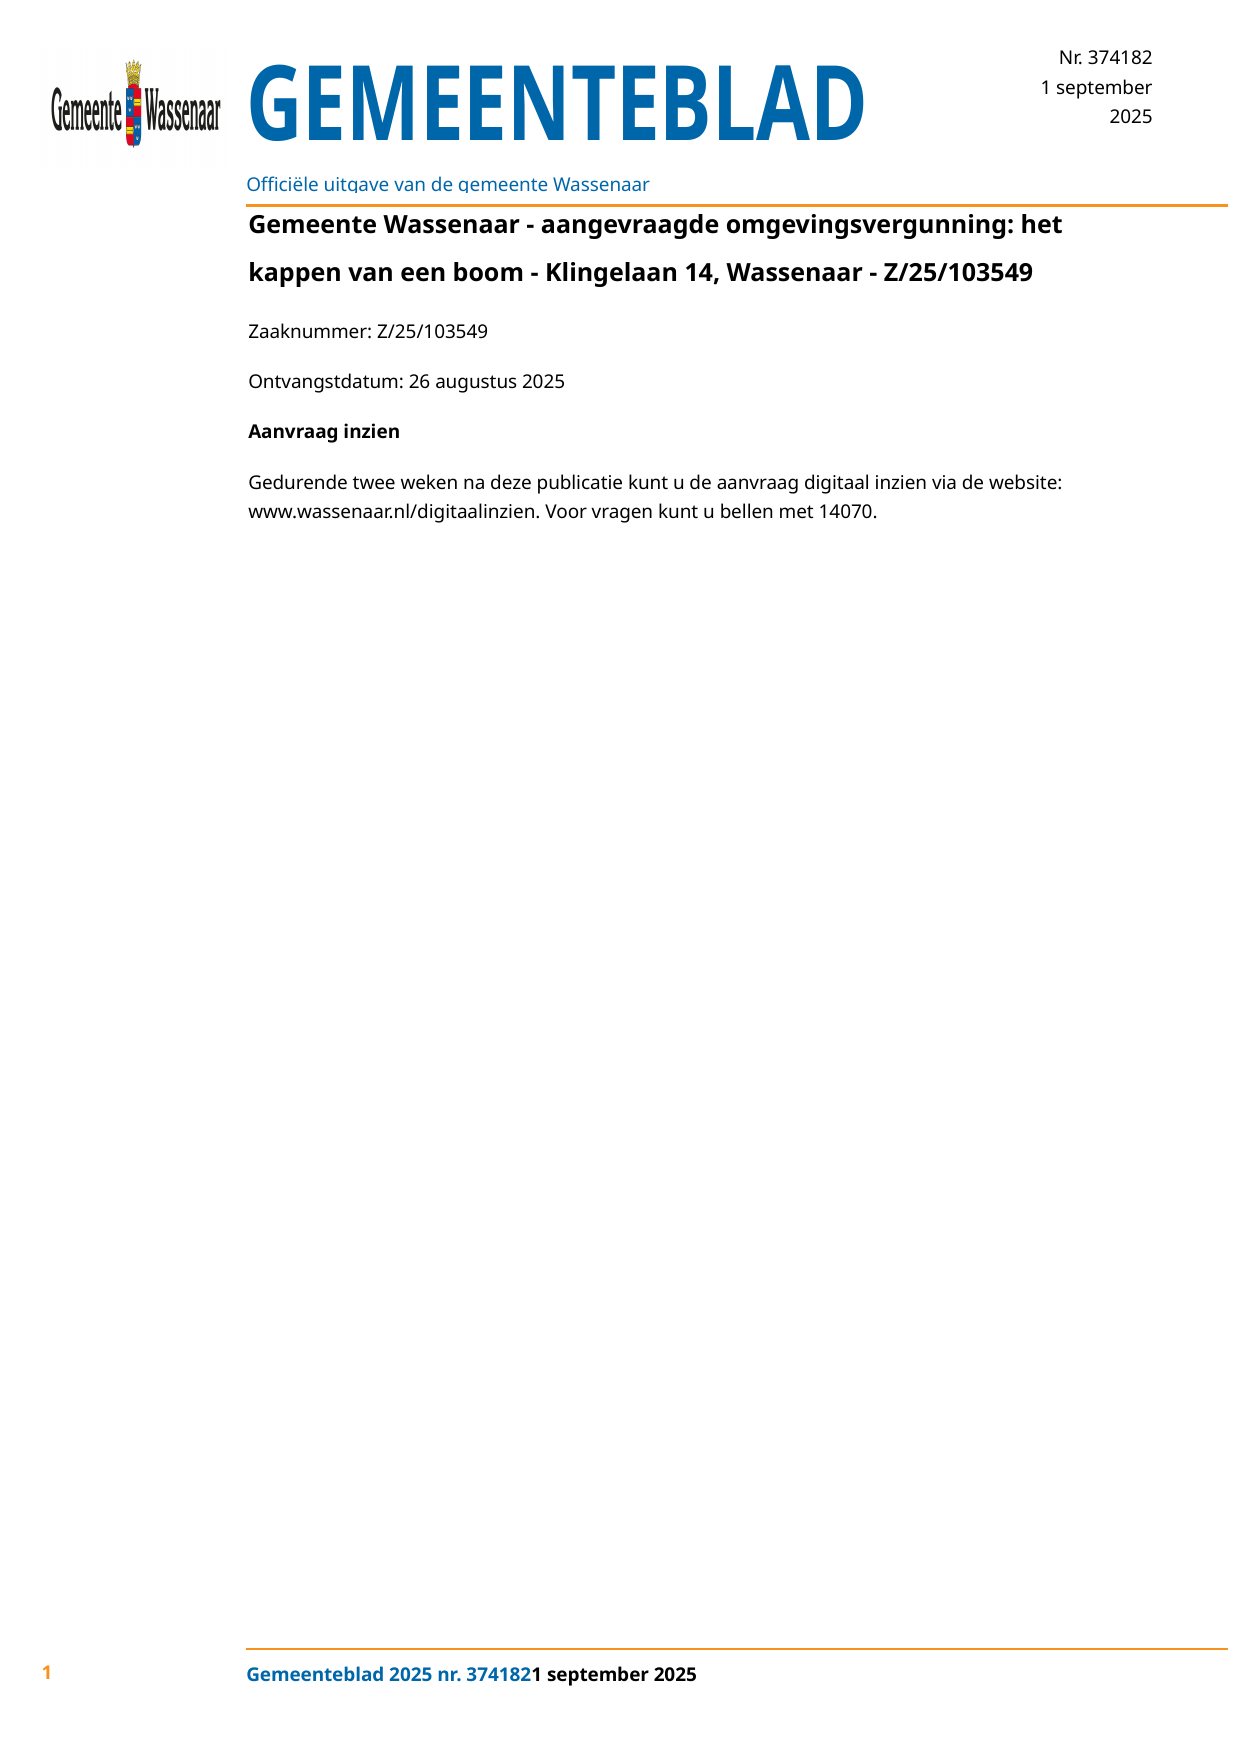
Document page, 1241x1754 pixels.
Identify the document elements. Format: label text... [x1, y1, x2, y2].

text Aanvraag inzien [248, 419, 1152, 444]
picture [41, 47, 231, 172]
text Ontvangstdatum: 26 augustus 2025 [248, 368, 1152, 394]
text Zaaknummer: Z/25/103549 [248, 318, 1152, 344]
text Gemeente Wassenaar - aangevraagde omgevingsvergunning: het kappen van een boom - Klingelaan 14, Wassenaar - Z/25/103549 [248, 207, 1152, 288]
text Gedurende twee weken na deze publicatie kunt u de aanvraag digitaal inzien via de website: www.wassenaar.nl/digitaalinzien. Voor vragen kunt u bellen met 14070. [248, 469, 1152, 524]
